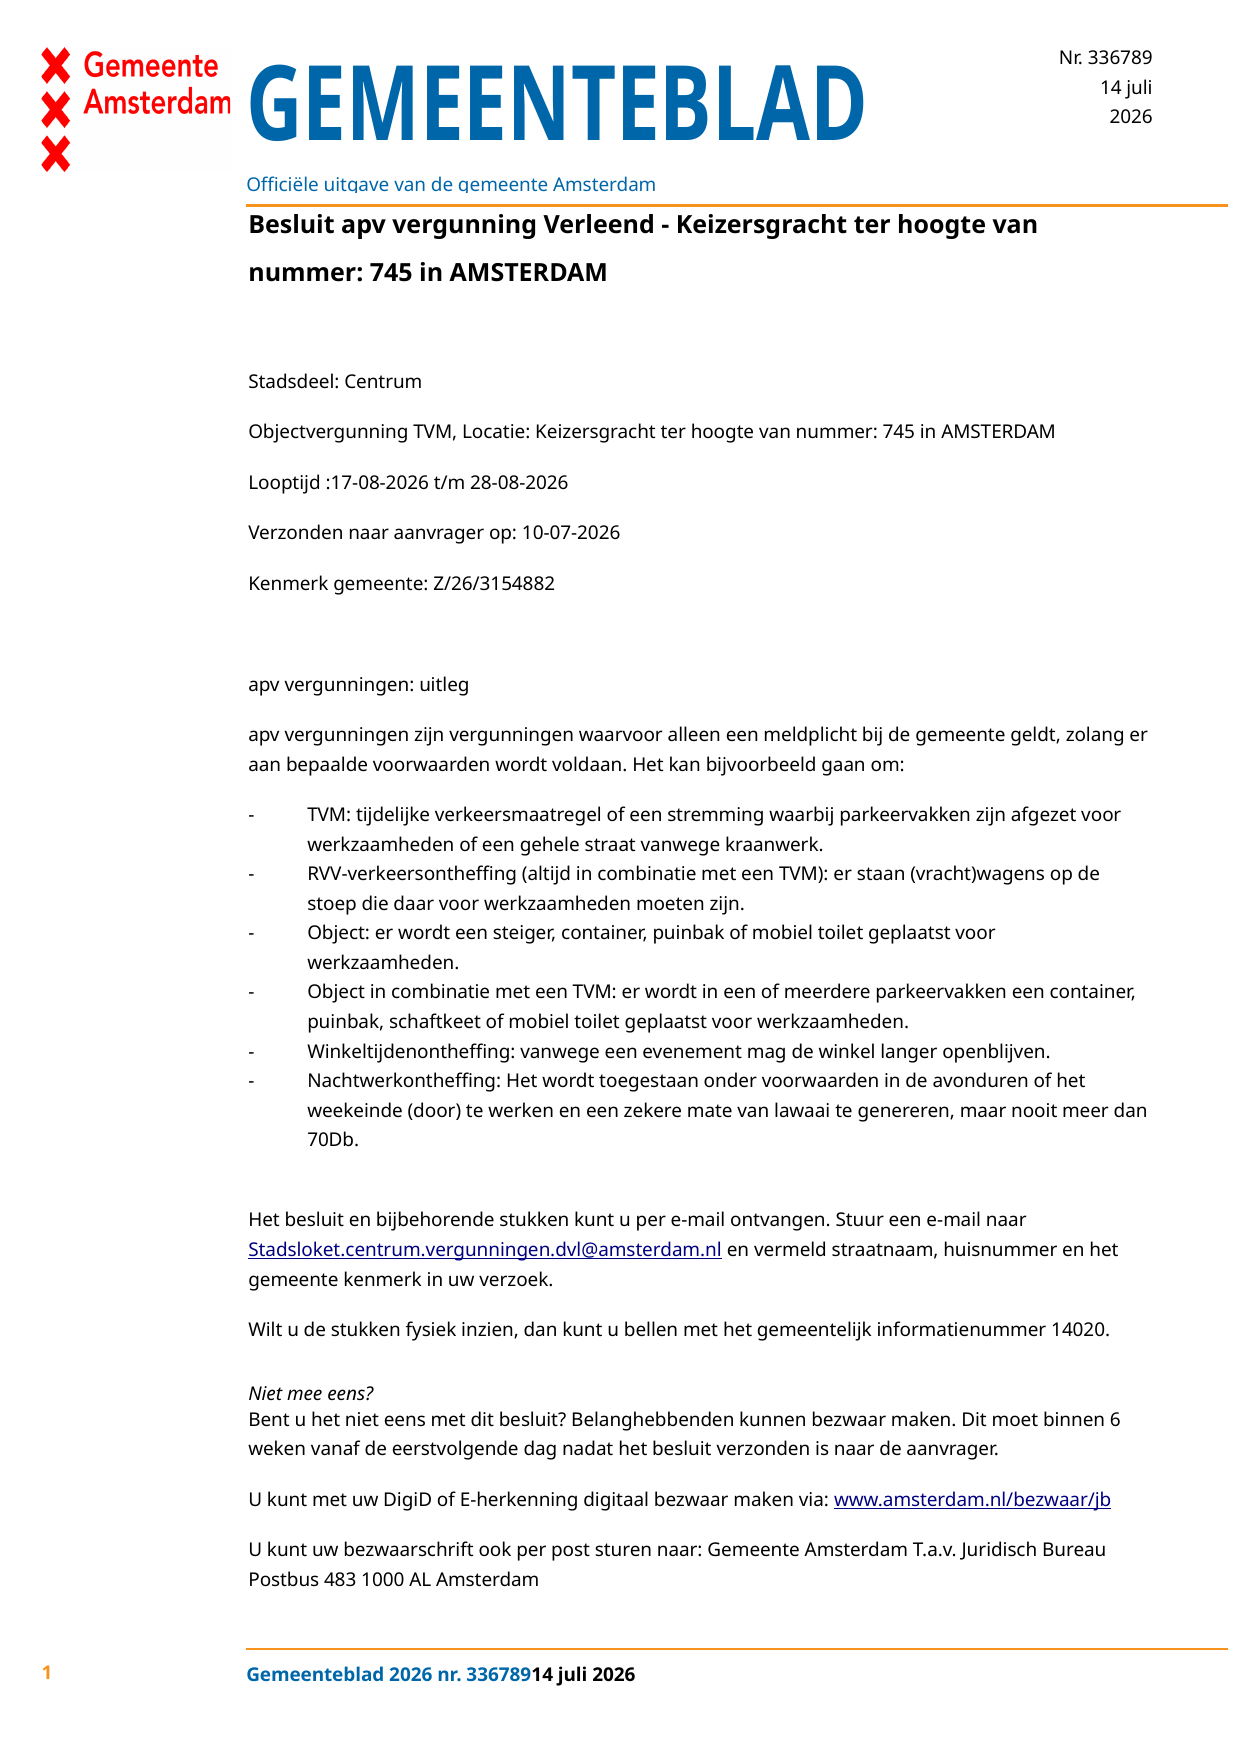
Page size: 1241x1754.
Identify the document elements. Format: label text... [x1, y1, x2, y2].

list Winkeltijdenontheffing: vanwege een evenement mag de winkel langer openblijven. [248, 1038, 1152, 1064]
list RVV-verkeersontheffing (altijd in combinatie met een TVM): er staan (vracht)wagens op de stoep die daar voor werkzaamheden moeten zijn. [248, 860, 1152, 916]
list Object: er wordt een steiger, container, puinbak of mobiel toilet geplaatst voor werkzaamheden. [248, 919, 1152, 975]
text Het besluit en bijbehorende stukken kunt u per e-mail ontvangen. Stuur een e-mail naar Stadsloket.centrum.vergunningen.dvl@amsterdam.nl en vermeld straatnaam, huisnummer en het gemeente kenmerk in uw verzoek. [248, 1207, 1152, 1292]
text Wilt u de stukken fysiek inzien, dan kunt u bellen met het gemeentelijk informatienummer 14020. [248, 1316, 1152, 1342]
list TVM: tijdelijke verkeersmaatregel of een stremming waarbij parkeervakken zijn afgezet voor werkzaamheden of een gehele straat vanwege kraanwerk. [248, 801, 1152, 857]
text Besluit apv vergunning Verleend - Keizersgracht ter hoogte van nummer: 745 in AMSTERDAM [248, 207, 1152, 288]
text Verzonden naar aanvrager op: 10-07-2026 [248, 519, 1152, 545]
text apv vergunningen zijn vergunningen waarvoor alleen een meldplicht bij de gemeente geldt, zolang er aan bepaalde voorwaarden wordt voldaan. Het kan bijvoorbeeld gaan om: [248, 721, 1152, 777]
list Nachtwerkontheffing: Het wordt toegestaan onder voorwaarden in de avonduren of het weekeinde (door) te werken en een zekere mate van lawaai te genereren, maar nooit meer dan 70Db. [248, 1067, 1152, 1152]
text apv vergunningen: uitleg [248, 671, 1152, 697]
text U kunt met uw DigiD of E-herkenning digitaal bezwaar maken via: www.amsterdam.nl/bezwaar/jb [248, 1486, 1152, 1512]
text Stadsdeel: Centrum [248, 368, 1152, 394]
list Object in combinatie met een TVM: er wordt in een of meerdere parkeervakken een container, puinbak, schaftkeet of mobiel toilet geplaatst voor werkzaamheden. [248, 979, 1152, 1034]
text Niet mee eens? [248, 1380, 1152, 1406]
text Objectvergunning TVM, Locatie: Keizersgracht ter hoogte van nummer: 745 in AMSTERDAM [248, 419, 1152, 444]
picture [41, 47, 231, 172]
text Looptijd :17-08-2026 t/m 28-08-2026 [248, 469, 1152, 495]
text Bent u het niet eens met dit besluit? Belanghebbenden kunnen bezwaar maken. Dit moet binnen 6 weken vanaf de eerstvolgende dag nadat het besluit verzonden is naar de aanvrager. [248, 1406, 1152, 1461]
text Kenmerk gemeente: Z/26/3154882 [248, 570, 1152, 596]
text U kunt uw bezwaarschrift ook per post sturen naar: Gemeente Amsterdam T.a.v. Juridisch Bureau Postbus 483 1000 AL Amsterdam [248, 1536, 1152, 1592]
